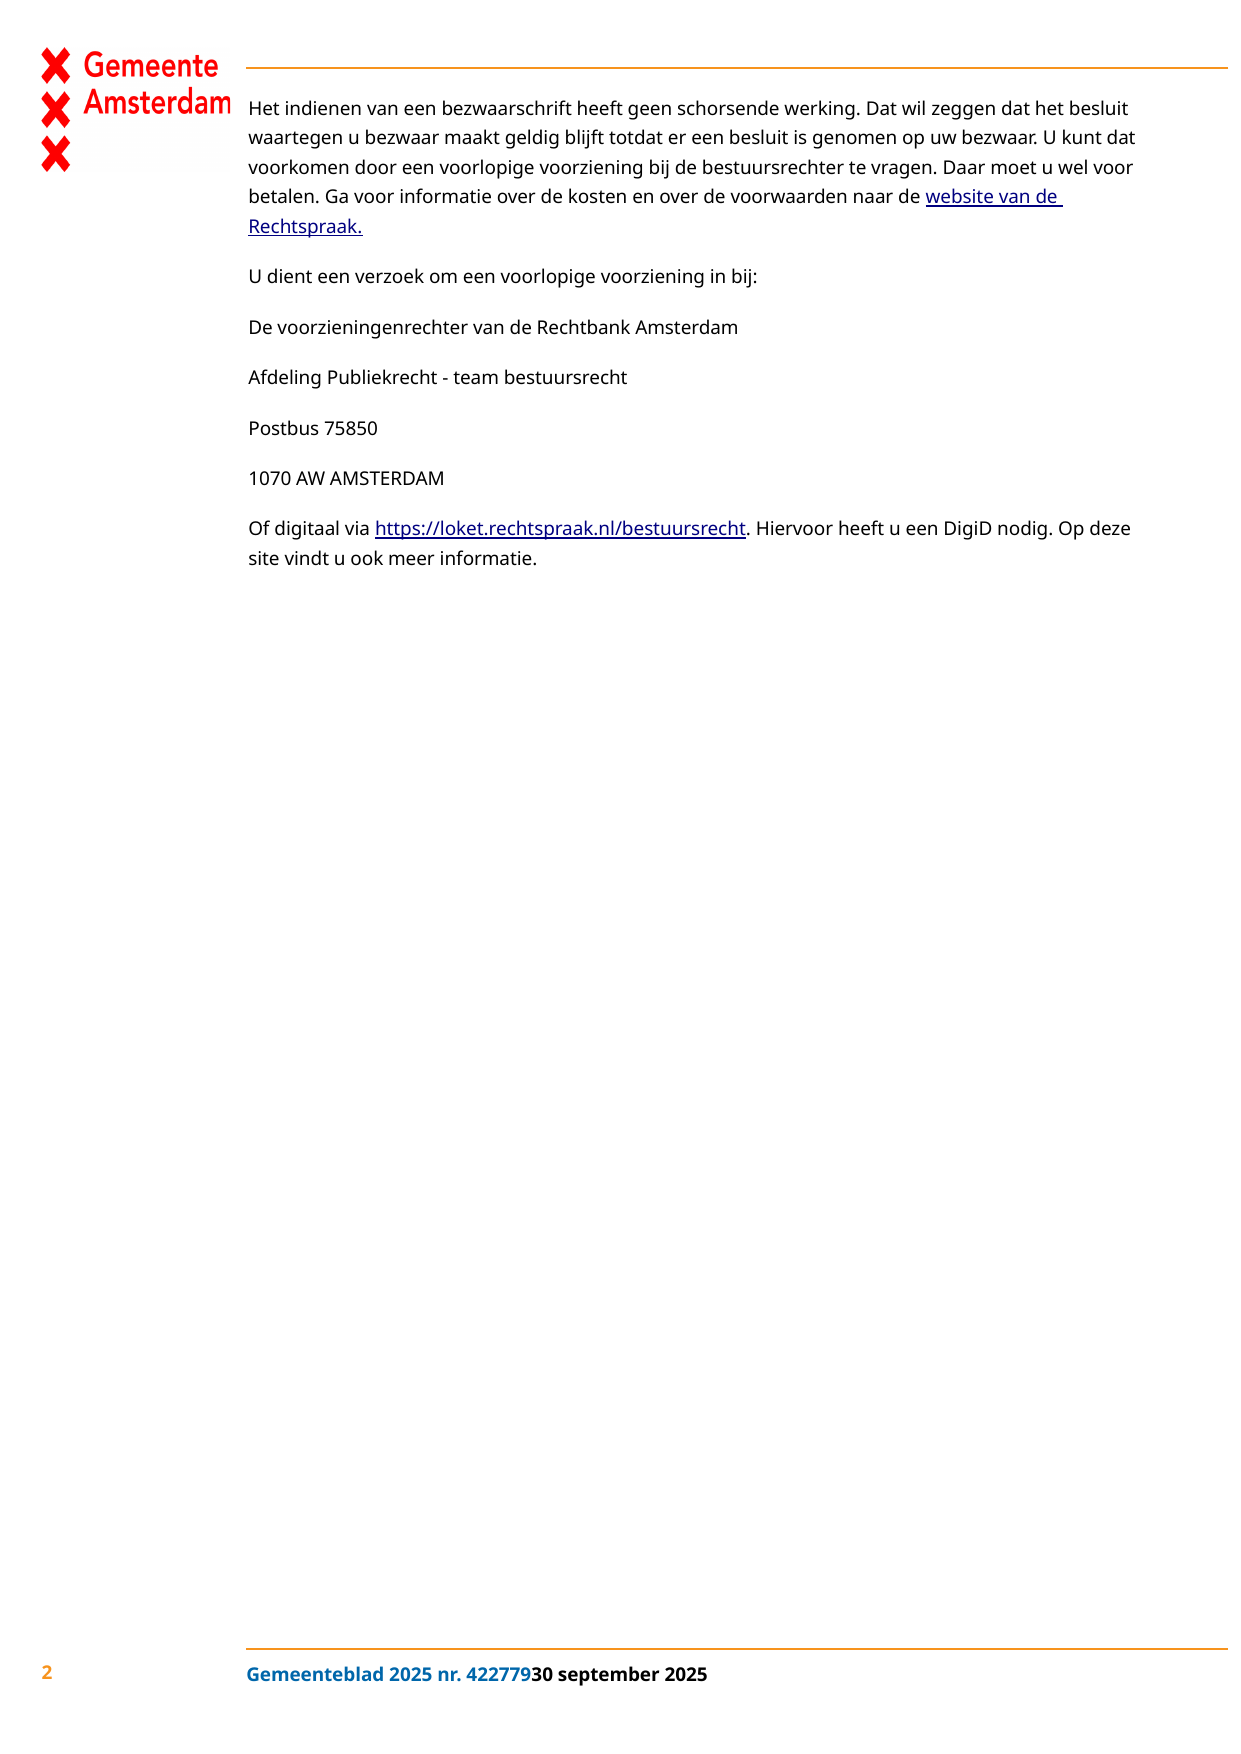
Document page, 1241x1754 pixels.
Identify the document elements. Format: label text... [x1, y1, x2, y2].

text Postbus 75850 [248, 415, 1152, 441]
text U dient een verzoek om een voorlopige voorziening in bij: [248, 263, 1152, 289]
text Afdeling Publiekrecht - team bestuursrecht [248, 364, 1152, 390]
text Het indienen van een bezwaarschrift heeft geen schorsende werking. Dat wil zeggen dat het besluit waartegen u bezwaar maakt geldig blijft totdat er een besluit is genomen op uw bezwaar. U kunt dat voorkomen door een voorlopige voorziening bij de bestuursrechter te vragen. Daar moet u wel voor betalen. Ga voor informatie over de kosten en over de voorwaarden naar de website van de Rechtspraak. [248, 95, 1152, 239]
picture [41, 47, 231, 172]
text De voorzieningenrechter van de Rechtbank Amsterdam [248, 314, 1152, 340]
text 1070 AW AMSTERDAM [248, 465, 1152, 491]
text Of digitaal via https://loket.rechtspraak.nl/bestuursrecht. Hiervoor heeft u een DigiD nodig. Op deze site vindt u ook meer informatie. [248, 516, 1152, 571]
